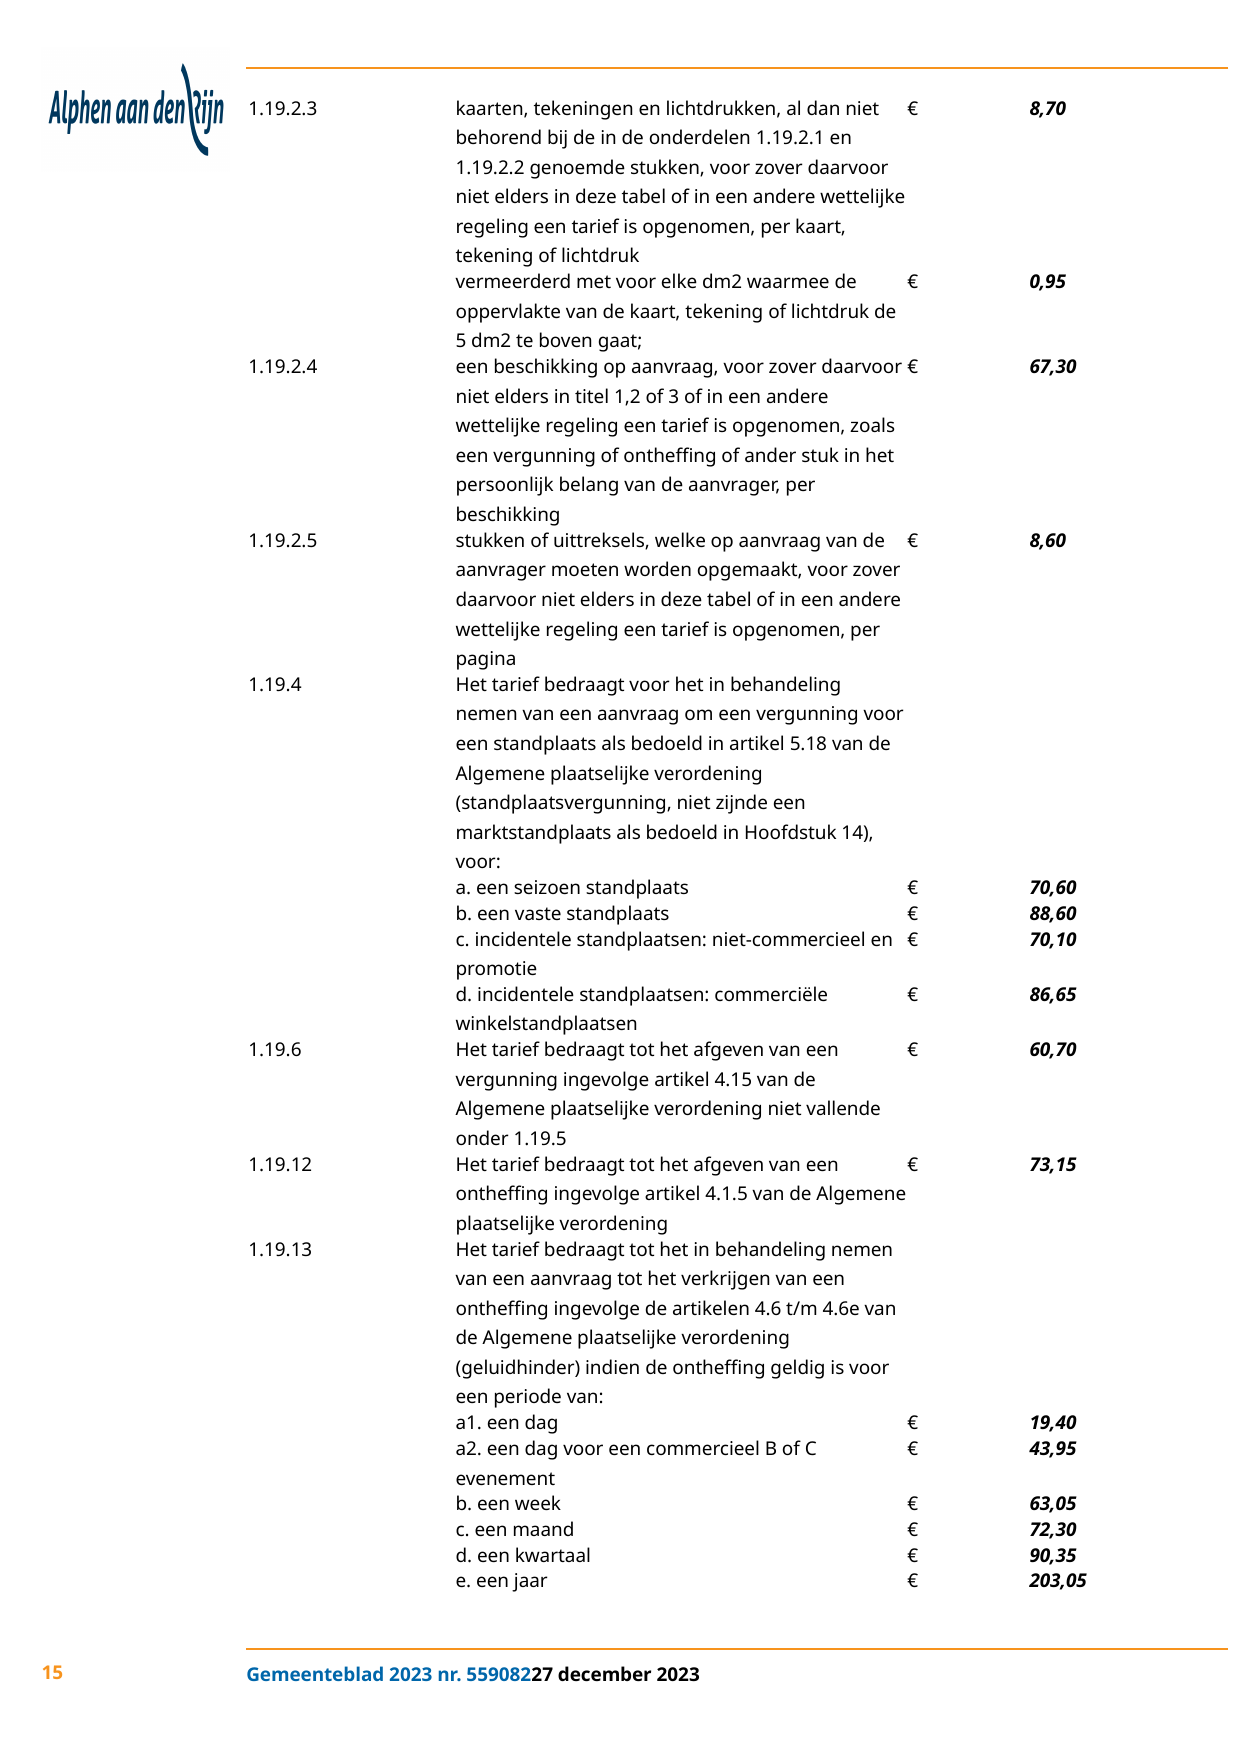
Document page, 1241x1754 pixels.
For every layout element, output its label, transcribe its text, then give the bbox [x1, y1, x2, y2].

table_cell 63,05 [1029, 1490, 1152, 1516]
table_cell € [907, 1151, 1029, 1236]
table_cell [248, 874, 455, 900]
table_cell 19,40 [1029, 1409, 1152, 1435]
table_cell 43,95 [1029, 1435, 1152, 1490]
table_cell € [907, 353, 1029, 527]
table_cell 70,10 [1029, 926, 1152, 981]
table_cell [248, 900, 455, 926]
table_cell kaarten, tekeningen en lichtdrukken, al dan niet behorend bij de in de onderdelen 1.19.2.1 en 1.19.2.2 genoemde stukken, voor zover daarvoor niet elders in deze tabel of in een andere wettelijke regeling een tarief is opgenomen, per kaart, tekening of lichtdruk [455, 95, 907, 268]
table_cell 73,15 [1029, 1151, 1152, 1236]
table_cell 8,60 [1029, 527, 1152, 671]
table_cell € [907, 527, 1029, 671]
table_cell c. incidentele standplaatsen: niet-commercieel en promotie [455, 926, 907, 981]
table_cell e. een jaar [455, 1568, 907, 1593]
table_cell € [907, 900, 1029, 926]
table_cell [248, 269, 455, 353]
table_cell [248, 1435, 455, 1490]
table_cell [1029, 671, 1152, 874]
table_cell [1029, 1236, 1152, 1409]
table_cell 203,05 [1029, 1568, 1152, 1593]
table_cell b. een vaste standplaats [455, 900, 907, 926]
table_cell 8,70 [1029, 95, 1152, 268]
table_cell 1.19.2.4 [248, 353, 455, 527]
table_cell € [907, 1542, 1029, 1568]
table_cell b. een week [455, 1490, 907, 1516]
table_cell 88,60 [1029, 900, 1152, 926]
table_cell 1.19.4 [248, 671, 455, 874]
table_cell Het tarief bedraagt voor het in behandeling nemen van een aanvraag om een vergunning voor een standplaats als bedoeld in artikel 5.18 van de Algemene plaatselijke verordening (standplaatsvergunning, niet zijnde een marktstandplaats als bedoeld in Hoofdstuk 14), voor: [455, 671, 907, 874]
table_cell 0,95 [1029, 269, 1152, 353]
table_cell [248, 981, 455, 1036]
table_cell Het tarief bedraagt tot het afgeven van een ontheffing ingevolge artikel 4.1.5 van de Algemene plaatselijke verordening [455, 1151, 907, 1236]
table_cell stukken of uittreksels, welke op aanvraag van de aanvrager moeten worden opgemaakt, voor zover daarvoor niet elders in deze tabel of in een andere wettelijke regeling een tarief is opgenomen, per pagina [455, 527, 907, 671]
table_cell € [907, 1409, 1029, 1435]
table_cell Het tarief bedraagt tot het afgeven van een vergunning ingevolge artikel 4.15 van de Algemene plaatselijke verordening niet vallende onder 1.19.5 [455, 1036, 907, 1151]
table_cell c. een maand [455, 1516, 907, 1542]
table_cell € [907, 95, 1029, 268]
table_cell 86,65 [1029, 981, 1152, 1036]
table_cell € [907, 1568, 1029, 1593]
table_cell [907, 1236, 1029, 1409]
table_cell [248, 1409, 455, 1435]
table_cell [248, 926, 455, 981]
table_cell a. een seizoen standplaats [455, 874, 907, 900]
table_cell € [907, 269, 1029, 353]
table_cell € [907, 1516, 1029, 1542]
table_cell d. een kwartaal [455, 1542, 907, 1568]
table_cell d. incidentele standplaatsen: commerciële winkelstandplaatsen [455, 981, 907, 1036]
table_cell € [907, 926, 1029, 981]
table_cell [907, 671, 1029, 874]
table_cell 1.19.2.5 [248, 527, 455, 671]
table_cell € [907, 874, 1029, 900]
table_cell 72,30 [1029, 1516, 1152, 1542]
table_cell [248, 1542, 455, 1568]
table_cell 1.19.13 [248, 1236, 455, 1409]
table_cell € [907, 1490, 1029, 1516]
table_cell a2. een dag voor een commercieel B of C evenement [455, 1435, 907, 1490]
table_cell € [907, 1036, 1029, 1151]
table_cell [248, 1568, 455, 1593]
table_cell [248, 1516, 455, 1542]
table_cell Het tarief bedraagt tot het in behandeling nemen van een aanvraag tot het verkrijgen van een ontheffing ingevolge de artikelen 4.6 t/m 4.6e van de Algemene plaatselijke verordening (geluidhinder) indien de ontheffing geldig is voor een periode van: [455, 1236, 907, 1409]
table_cell € [907, 981, 1029, 1036]
table_cell 60,70 [1029, 1036, 1152, 1151]
table_cell 90,35 [1029, 1542, 1152, 1568]
table_cell 1.19.12 [248, 1151, 455, 1236]
table_cell 70,60 [1029, 874, 1152, 900]
table_cell [248, 1490, 455, 1516]
table_cell 1.19.6 [248, 1036, 455, 1151]
table_cell 67,30 [1029, 353, 1152, 527]
table_cell 1.19.2.3 [248, 95, 455, 268]
table_cell vermeerderd met voor elke dm2 waarmee de oppervlakte van de kaart, tekening of lichtdruk de 5 dm2 te boven gaat; [455, 269, 907, 353]
table_cell a1. een dag [455, 1409, 907, 1435]
table_cell een beschikking op aanvraag, voor zover daarvoor niet elders in titel 1,2 of 3 of in een andere wettelijke regeling een tarief is opgenomen, zoals een vergunning of ontheffing of ander stuk in het persoonlijk belang van de aanvrager, per beschikking [455, 353, 907, 527]
table_cell € [907, 1435, 1029, 1490]
picture [41, 47, 231, 172]
